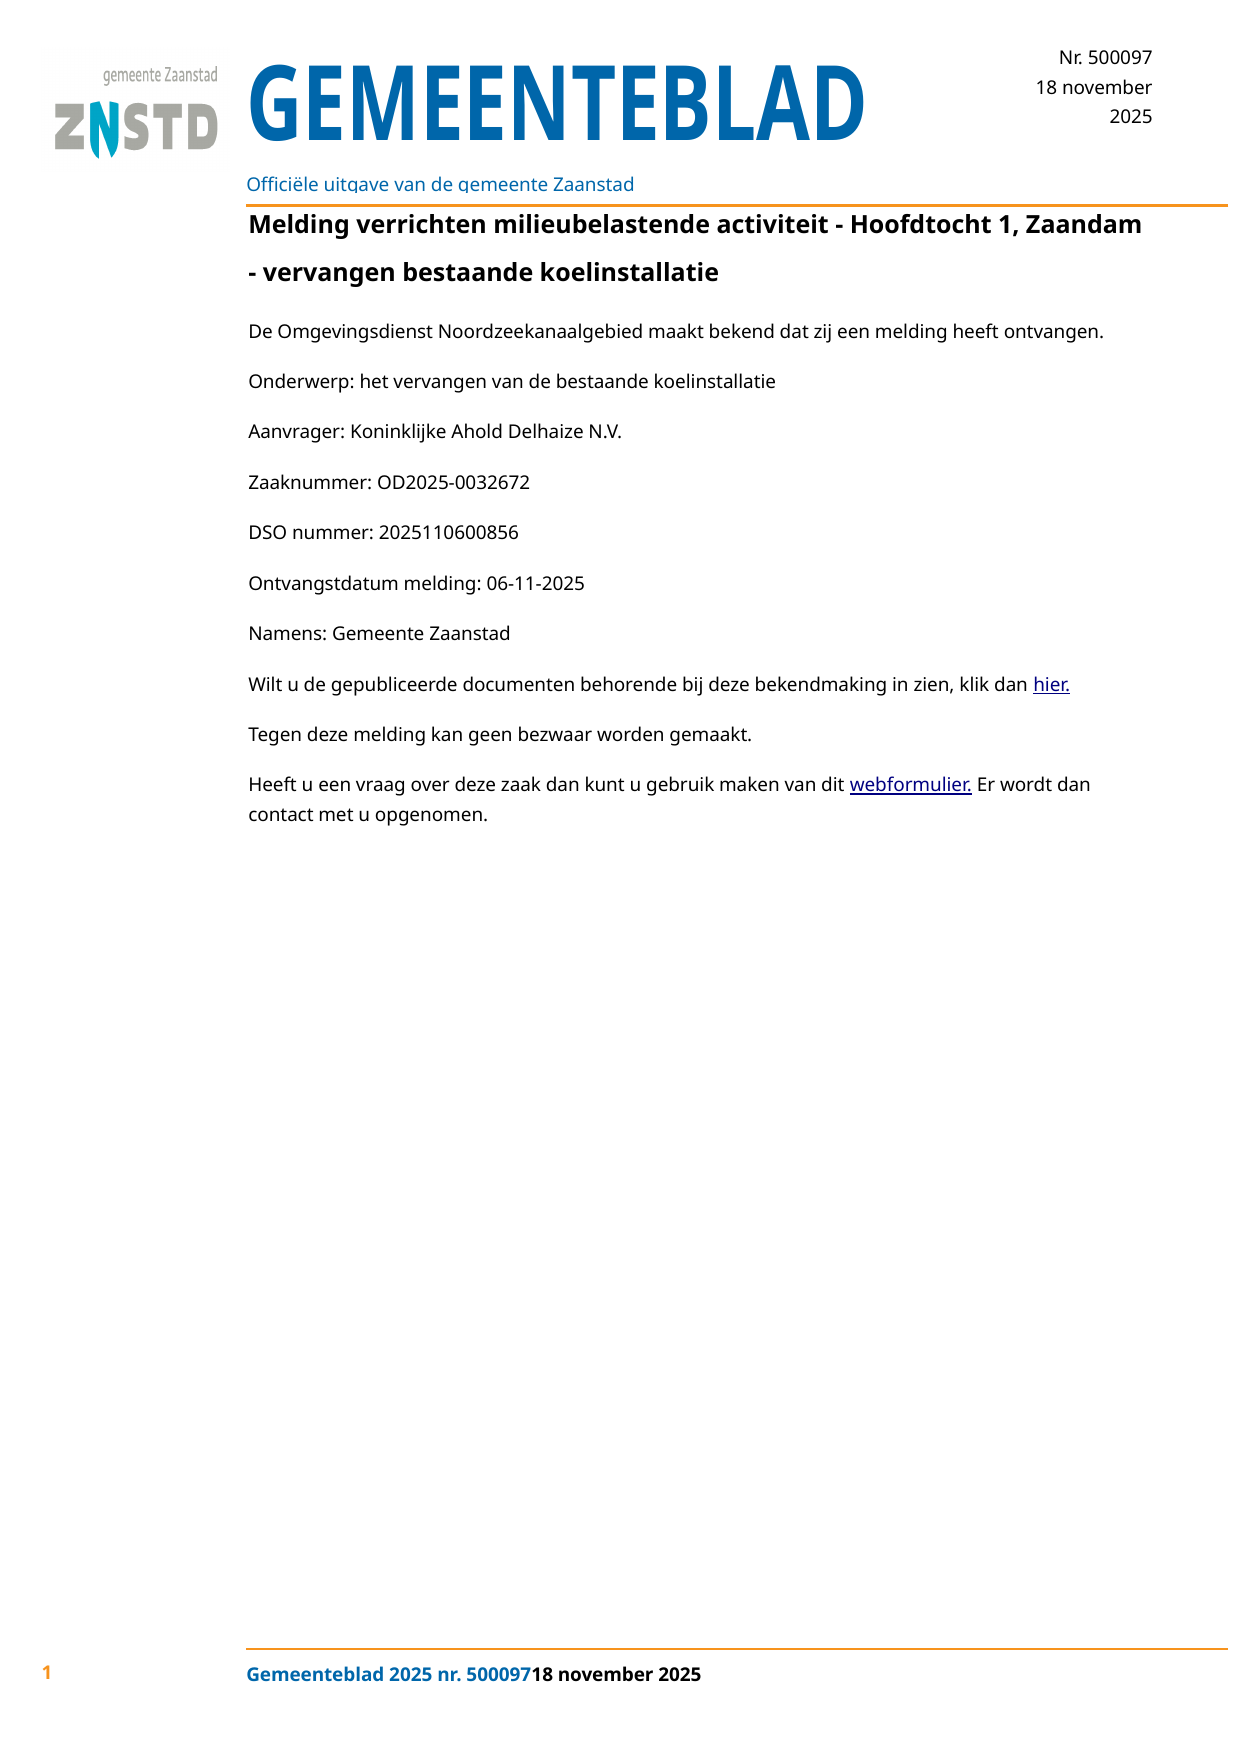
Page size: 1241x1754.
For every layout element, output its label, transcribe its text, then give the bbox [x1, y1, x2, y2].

picture [41, 47, 231, 172]
text Wilt u de gepubliceerde documenten behorende bij deze bekendmaking in zien, klik dan hier. [248, 671, 1152, 697]
text Melding verrichten milieubelastende activiteit - Hoofdtocht 1, Zaandam - vervangen bestaande koelinstallatie [248, 207, 1152, 288]
text Namens: Gemeente Zaanstad [248, 620, 1152, 646]
text Tegen deze melding kan geen bezwaar worden gemaakt. [248, 721, 1152, 747]
text Aanvrager: Koninklijke Ahold Delhaize N.V. [248, 419, 1152, 444]
text Zaaknummer: OD2025-0032672 [248, 469, 1152, 495]
text DSO nummer: 2025110600856 [248, 519, 1152, 545]
text Ontvangstdatum melding: 06-11-2025 [248, 570, 1152, 596]
text De Omgevingsdienst Noordzeekanaalgebied maakt bekend dat zij een melding heeft ontvangen. [248, 318, 1152, 344]
text Onderwerp: het vervangen van de bestaande koelinstallatie [248, 368, 1152, 394]
text Heeft u een vraag over deze zaak dan kunt u gebruik maken van dit webformulier. Er wordt dan contact met u opgenomen. [248, 772, 1152, 827]
